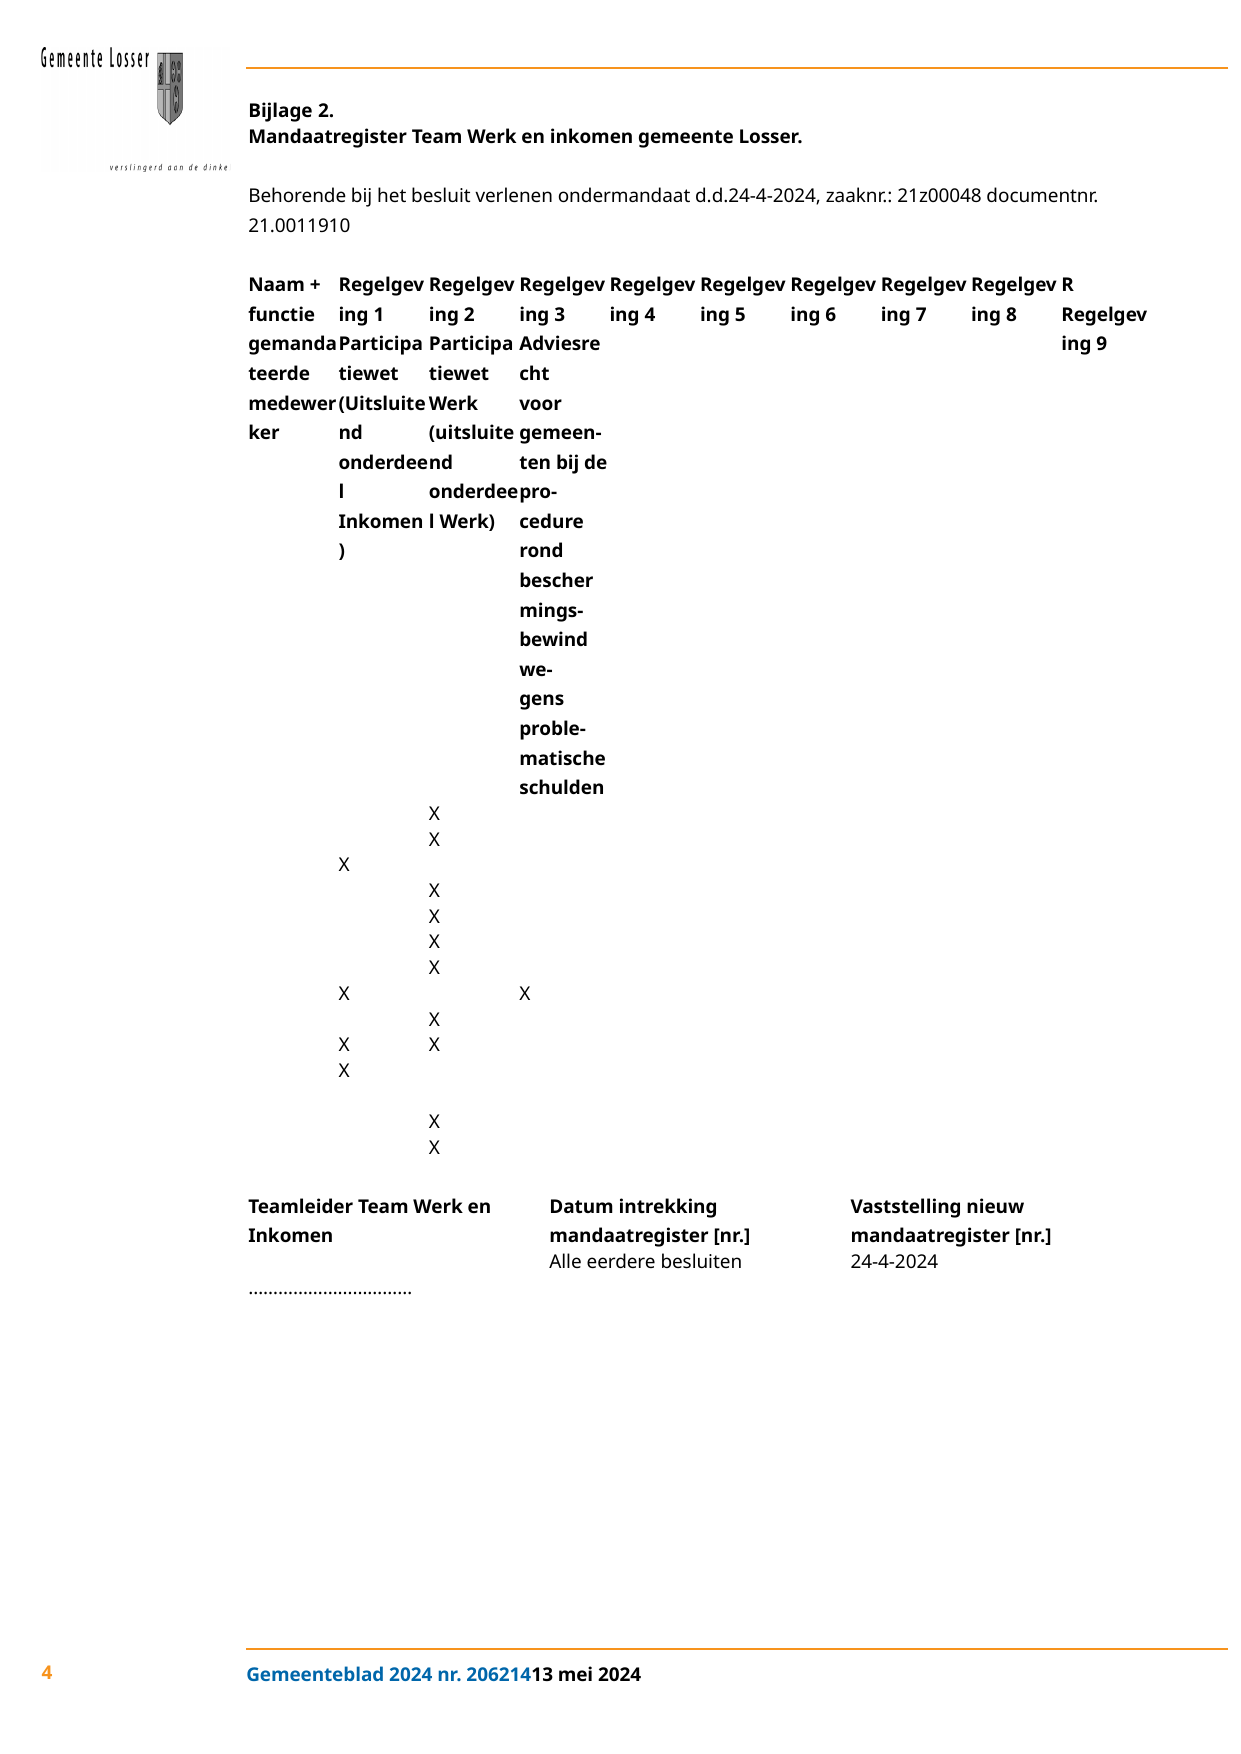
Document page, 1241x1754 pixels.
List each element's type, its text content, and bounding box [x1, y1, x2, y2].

table_cell [881, 1135, 971, 1160]
table_cell [519, 800, 609, 826]
table_cell [248, 1032, 338, 1057]
table_cell [971, 1057, 1061, 1083]
table_cell [700, 1032, 790, 1057]
table_cell [881, 980, 971, 1006]
table_cell [248, 954, 338, 980]
table_cell 24-4-2024 [850, 1249, 1152, 1274]
table_cell [248, 877, 338, 903]
table_cell [971, 826, 1061, 851]
table_cell [519, 929, 609, 954]
table_cell [790, 903, 881, 929]
table_cell [248, 1006, 338, 1032]
table_cell [790, 1057, 881, 1083]
table_cell [790, 1135, 881, 1160]
table_cell [519, 826, 609, 851]
table_cell [790, 980, 881, 1006]
table_cell [429, 980, 519, 1006]
table_cell [609, 1032, 700, 1057]
table_cell [519, 1006, 609, 1032]
table_cell [519, 903, 609, 929]
table_cell [1061, 1057, 1152, 1083]
table_cell [519, 877, 609, 903]
table_cell [881, 1032, 971, 1057]
table_cell [1061, 877, 1152, 903]
table_cell X [429, 1032, 519, 1057]
table_cell X [429, 903, 519, 929]
table_cell [1061, 980, 1152, 1006]
table_cell [850, 1274, 1152, 1300]
table_cell [700, 980, 790, 1006]
table_cell [609, 954, 700, 980]
table_cell [971, 851, 1061, 877]
table_cell [248, 800, 338, 826]
table_cell [700, 1083, 790, 1109]
table_cell X [338, 980, 429, 1006]
table_cell [429, 851, 519, 877]
table_cell X [429, 1109, 519, 1134]
table_cell [609, 1109, 700, 1134]
table_cell [248, 1057, 338, 1083]
table_cell [1061, 1135, 1152, 1160]
table_cell [700, 851, 790, 877]
table_cell [790, 954, 881, 980]
table_cell [338, 1006, 429, 1032]
table_cell [700, 1057, 790, 1083]
table_cell [700, 903, 790, 929]
table_cell [881, 851, 971, 877]
table_header Regelgeving 1 Participatiewet (Uitsluitend onderdeel Inkomen) [338, 271, 429, 800]
table_cell [248, 980, 338, 1006]
table_cell [700, 1135, 790, 1160]
table_cell X [429, 826, 519, 851]
table_header Regelgeving 4 [609, 271, 700, 800]
table_cell [971, 929, 1061, 954]
table_cell [971, 1032, 1061, 1057]
table_cell X [338, 1032, 429, 1057]
table_cell [549, 1274, 850, 1300]
table_cell [700, 929, 790, 954]
table_cell [881, 1006, 971, 1032]
table_cell [609, 980, 700, 1006]
table_cell [429, 1083, 519, 1109]
table_cell [790, 1032, 881, 1057]
table_cell [1061, 826, 1152, 851]
table_cell [609, 877, 700, 903]
table_cell [971, 1083, 1061, 1109]
table_cell [881, 826, 971, 851]
table_cell [519, 954, 609, 980]
table_header Vaststelling nieuw mandaatregister [nr.] [850, 1193, 1152, 1248]
table_header Regelgeving 3 Adviesrecht voor gemeen- ten bij de pro- cedure rond beschermings- bewind we- gens proble- matische schulden [519, 271, 609, 800]
table_cell [881, 1109, 971, 1134]
table_cell [971, 877, 1061, 903]
table_cell [609, 1083, 700, 1109]
table_cell [519, 1032, 609, 1057]
table_cell [248, 1083, 338, 1109]
table_cell [338, 877, 429, 903]
table_cell [1061, 800, 1152, 826]
table_cell [881, 954, 971, 980]
table_cell [971, 1135, 1061, 1160]
table_cell X [338, 851, 429, 877]
table_cell X [429, 1135, 519, 1160]
text Mandaatregister Team Werk en inkomen gemeente Losser. [248, 123, 1152, 149]
table_cell [609, 800, 700, 826]
table_cell [338, 1135, 429, 1160]
table_cell [609, 851, 700, 877]
table_header Datum intrekking mandaatregister [nr.] [549, 1193, 850, 1248]
table_cell [881, 1083, 971, 1109]
table_cell [790, 877, 881, 903]
table_cell [609, 929, 700, 954]
table_header Regelgeving 2 Participatiewet Werk (uitsluitend onderdeel Werk) [429, 271, 519, 800]
table_cell X [429, 877, 519, 903]
table_cell [1061, 903, 1152, 929]
table_cell [700, 1109, 790, 1134]
table_cell [1061, 1032, 1152, 1057]
table_cell [609, 1135, 700, 1160]
table_cell [248, 929, 338, 954]
table_cell [519, 1109, 609, 1134]
table_cell [609, 1006, 700, 1032]
table_cell [881, 1057, 971, 1083]
table_cell [248, 851, 338, 877]
table_cell X [429, 800, 519, 826]
table_cell [519, 1057, 609, 1083]
table_cell [1061, 1109, 1152, 1134]
table_cell Alle eerdere besluiten [549, 1249, 850, 1274]
table_cell [519, 1083, 609, 1109]
table_cell [971, 954, 1061, 980]
table_cell …………………………… [248, 1274, 549, 1300]
picture [41, 47, 231, 172]
table_cell [429, 1057, 519, 1083]
table_cell [790, 929, 881, 954]
table_cell [790, 826, 881, 851]
table_cell [609, 903, 700, 929]
table_cell [971, 1109, 1061, 1134]
table_cell [971, 980, 1061, 1006]
table_cell [248, 1135, 338, 1160]
table_cell [1061, 851, 1152, 877]
table_cell [881, 877, 971, 903]
table_cell [519, 851, 609, 877]
table_cell [248, 903, 338, 929]
table_cell [338, 929, 429, 954]
table_cell [1061, 929, 1152, 954]
table_cell X [429, 929, 519, 954]
text Bijlage 2. [248, 95, 1152, 123]
table_cell X [429, 954, 519, 980]
table_cell [790, 800, 881, 826]
table_cell [519, 1135, 609, 1160]
table_cell [790, 851, 881, 877]
table_cell [338, 826, 429, 851]
table_cell [338, 800, 429, 826]
table_cell [248, 826, 338, 851]
table_cell [1061, 954, 1152, 980]
table_cell [248, 1109, 338, 1134]
table_cell [971, 1006, 1061, 1032]
table_cell [881, 929, 971, 954]
table_cell X [519, 980, 609, 1006]
table_cell [971, 903, 1061, 929]
table_cell [971, 800, 1061, 826]
table_cell [248, 1249, 549, 1274]
table_cell [700, 826, 790, 851]
table_cell [700, 800, 790, 826]
table_cell [700, 1006, 790, 1032]
table_header Regelgeving 7 [881, 271, 971, 800]
table_cell [338, 1109, 429, 1134]
text Behorende bij het besluit verlenen ondermandaat d.d.24-4-2024, zaaknr.: 21z00048 documentnr. 21.0011910 [248, 182, 1152, 238]
table_cell [338, 954, 429, 980]
table_header Teamleider Team Werk en Inkomen [248, 1193, 549, 1248]
table_cell [881, 800, 971, 826]
table_cell [790, 1083, 881, 1109]
table_header Regelgeving 6 [790, 271, 881, 800]
table_cell [338, 1083, 429, 1109]
table_header Regelgeving 8 [971, 271, 1061, 800]
table_cell [338, 903, 429, 929]
table_cell [700, 954, 790, 980]
table_header Naam + functie gemandateerde medewerker [248, 271, 338, 800]
table_header Regelgeving 5 [700, 271, 790, 800]
table_cell [1061, 1083, 1152, 1109]
table_cell [881, 903, 971, 929]
table_cell [609, 826, 700, 851]
table_cell X [338, 1057, 429, 1083]
table_header R Regelgeving 9 [1061, 271, 1152, 800]
table_cell [790, 1109, 881, 1134]
table_cell [609, 1057, 700, 1083]
table_cell [700, 877, 790, 903]
table_cell [790, 1006, 881, 1032]
table_cell X [429, 1006, 519, 1032]
table_cell [1061, 1006, 1152, 1032]
